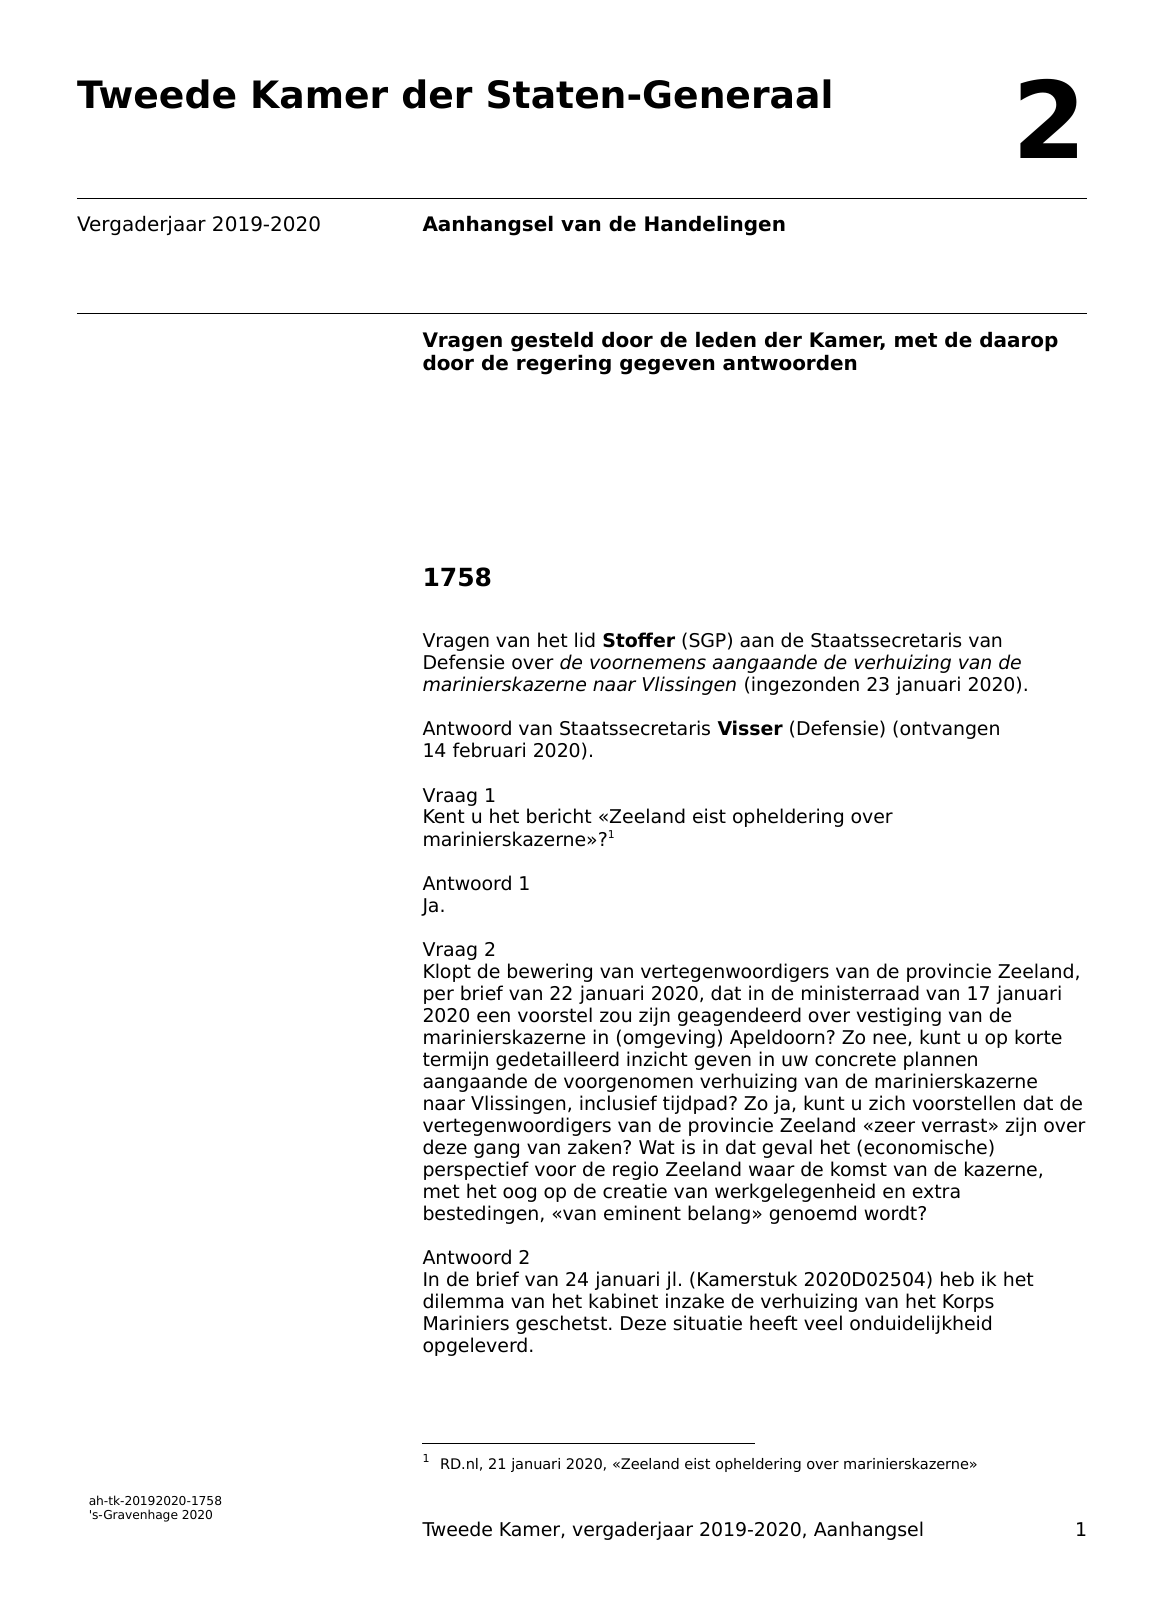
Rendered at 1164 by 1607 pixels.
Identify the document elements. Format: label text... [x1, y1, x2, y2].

text ah-tk-20192020-1758 [88, 1494, 323, 1508]
text Antwoord 1 [422, 873, 1087, 894]
text Vragen van het lid Stoffer (SGP) aan de Staatssecretaris van Defensie over de voornemens aangaande de verhuizing van de marinierskazerne naar Vlissingen (ingezonden 23 januari 2020). [422, 630, 1087, 696]
text Klopt de bewering van vertegenwoordigers van de provincie Zeeland, per brief van 22 januari 2020, dat in de ministerraad van 17 januari 2020 een voorstel zou zijn geagendeerd over vestiging van de marinierskazerne in (omgeving) Apeldoorn? Zo nee, kunt u op korte termijn gedetailleerd inzicht geven in uw concrete plannen aangaande de voorgenomen verhuizing van de marinierskazerne naar Vlissingen, inclusief tijdpad? Zo ja, kunt u zich voorstellen dat de vertegenwoordigers van de provincie Zeeland «zeer verrast» zijn over deze gang van zaken? Wat is in dat geval het (economische) perspectief voor de regio Zeeland waar de komst van de kazerne, met het oog op de creatie van werkgelegenheid en extra bestedingen, «van eminent belang» genoemd wordt? [422, 961, 1087, 1224]
text Antwoord 2 [422, 1247, 1087, 1269]
text 's-Gravenhage 2020 [88, 1508, 323, 1522]
text In de brief van 24 januari jl. (Kamerstuk 2020D02504) heb ik het dilemma van het kabinet inzake de verhuizing van het Korps Mariniers geschetst. Deze situatie heeft veel onduidelijkheid opgeleverd. [422, 1269, 1087, 1357]
table_cell Aanhangsel van de Handelingen [422, 199, 1087, 313]
table_cell Vragen gesteld door de leden der Kamer, met de daarop door de regering gegeven antwoorden [422, 314, 1087, 375]
text RD.nl, 21 januari 2020, «Zeeland eist opheldering over marinierskazerne» [422, 1452, 1087, 1474]
table_header Tweede Kamer der Staten-Generaal [77, 59, 886, 198]
text Vraag 1 [422, 784, 1087, 806]
text Antwoord van Staatssecretaris Visser (Defensie) (ontvangen 14 februari 2020). [422, 718, 1087, 762]
table_header 2 [886, 59, 1087, 198]
table_cell [77, 314, 422, 375]
text Ja. [422, 894, 1087, 917]
table_cell Vergaderjaar 2019-2020 [77, 199, 422, 313]
text Vraag 2 [422, 939, 1087, 961]
text Kent u het bericht «Zeeland eist opheldering over marinierskazerne»? [422, 806, 1087, 850]
text 1758 [422, 563, 1087, 592]
